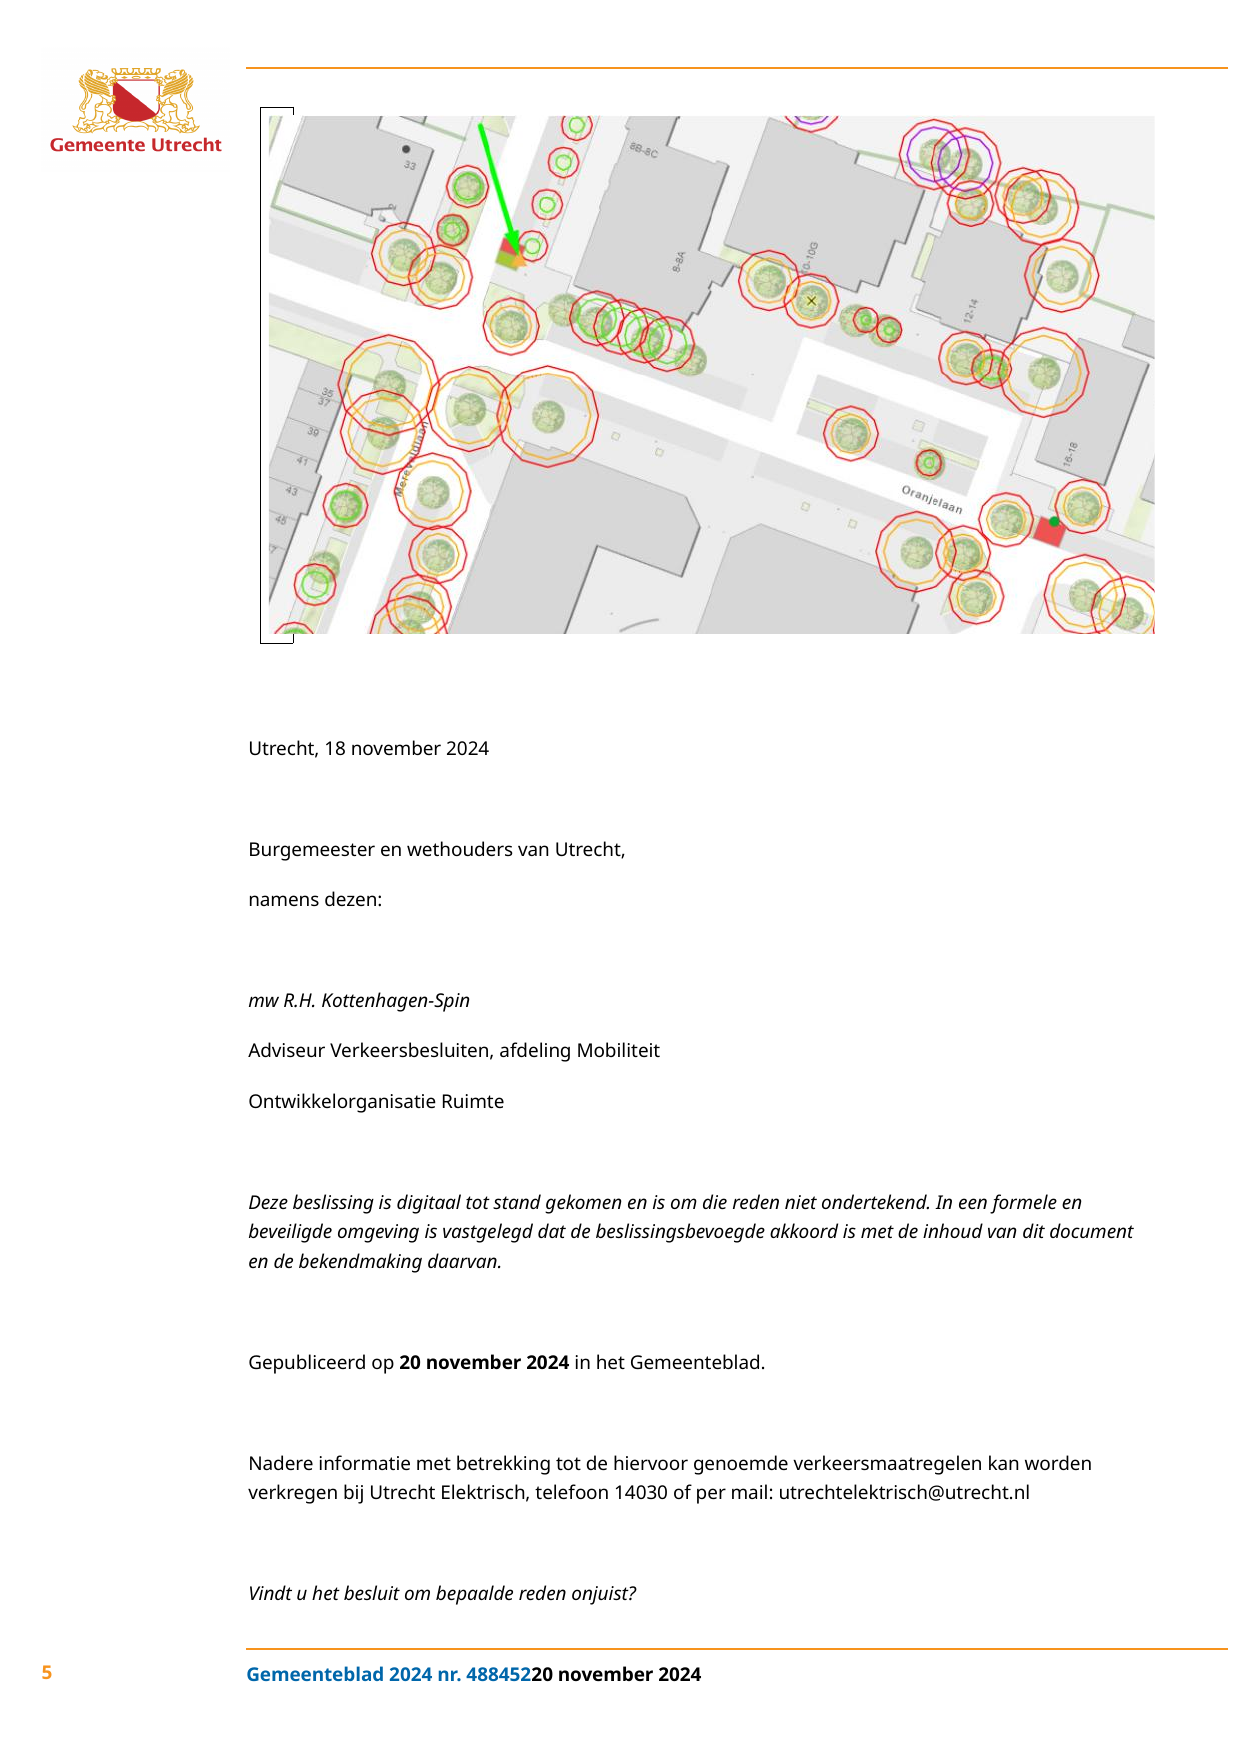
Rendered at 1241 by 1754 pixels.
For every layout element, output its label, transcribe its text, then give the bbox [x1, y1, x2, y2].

text Burgemeester en wethouders van Utrecht, [248, 836, 1152, 862]
text Vindt u het besluit om bepaalde reden onjuist? [248, 1580, 1152, 1606]
text Deze beslissing is digitaal tot stand gekomen en is om die reden niet ondertekend. In een formele en beveiligde omgeving is vastgelegd dat de beslissingsbevoegde akkoord is met de inhoud van dit document en de bekendmaking daarvan. [248, 1189, 1152, 1274]
text Adviseur Verkeersbesluiten, afdeling Mobiliteit [248, 1038, 1152, 1063]
text Utrecht, 18 november 2024 [248, 735, 1152, 761]
text Ontwikkelorganisatie Ruimte [248, 1088, 1152, 1114]
text namens dezen: [248, 886, 1152, 912]
text mw R.H. Kottenhagen-Spin [248, 987, 1152, 1013]
text Gepubliceerd op 20 november 2024 in het Gemeenteblad. [248, 1349, 1152, 1374]
picture [268, 115, 1155, 634]
picture [41, 47, 231, 172]
text Nadere informatie met betrekking tot de hiervoor genoemde verkeersmaatregelen kan worden verkregen bij Utrecht Elektrisch, telefoon 14030 of per mail: utrechtelektrisch@utrecht.nl [248, 1450, 1152, 1505]
